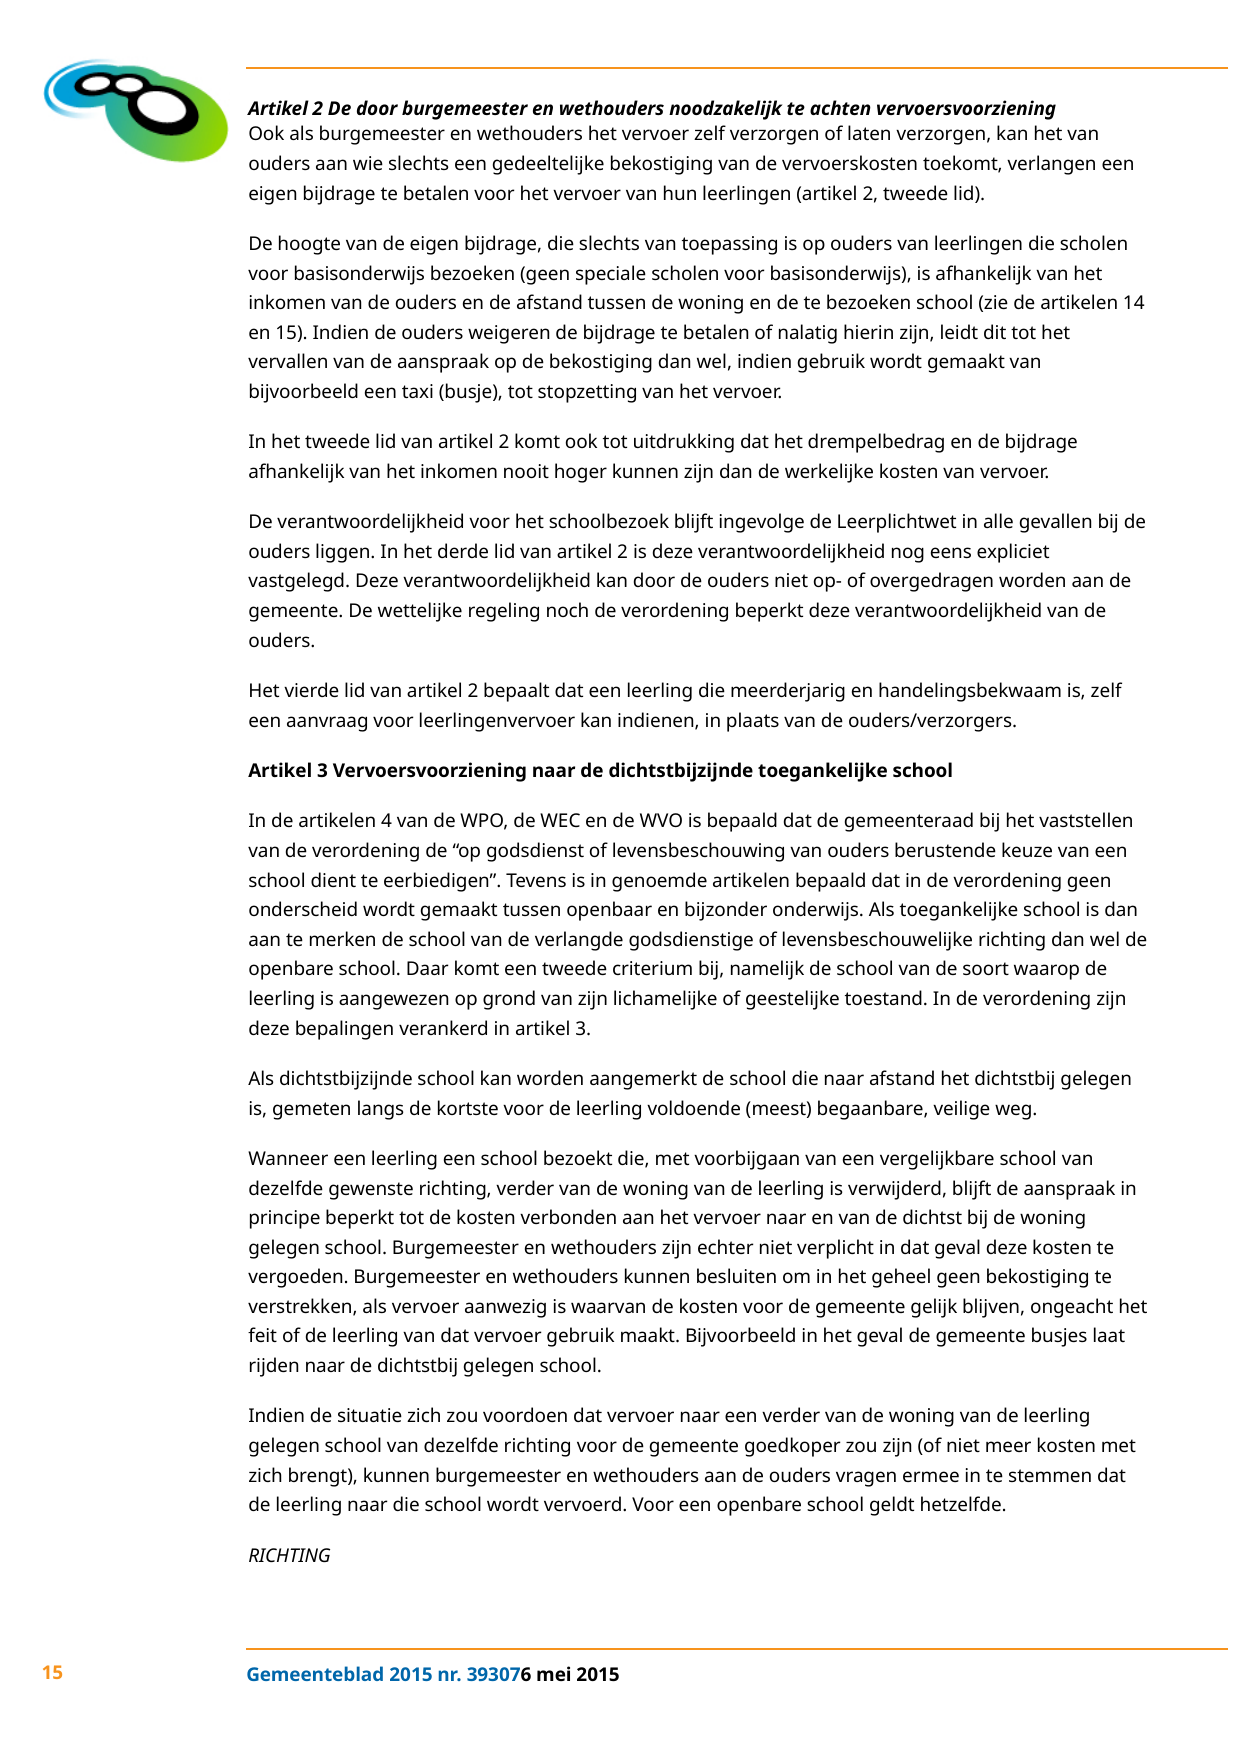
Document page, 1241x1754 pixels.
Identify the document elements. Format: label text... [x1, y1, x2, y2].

text Het vierde lid van artikel 2 bepaalt dat een leerling die meerderjarig en handelingsbekwaam is, zelf een aanvraag voor leerlingenvervoer kan indienen, in plaats van de ouders/verzorgers. [248, 677, 1152, 732]
text Artikel 3 Vervoersvoorziening naar de dichtstbijzijnde toegankelijke school [248, 757, 1152, 783]
text RICHTING [248, 1542, 1152, 1567]
text In de artikelen 4 van de WPO, de WEC en de WVO is bepaald dat de gemeenteraad bij het vaststellen van de verordening de “op godsdienst of levensbeschouwing van ouders berustende keuze van een school dient te eerbiedigen”. Tevens is in genoemde artikelen bepaald dat in de verordening geen onderscheid wordt gemaakt tussen openbaar en bijzonder onderwijs. Als toegankelijke school is dan aan te merken de school van de verlangde godsdienstige of levensbeschouwelijke richting dan wel de openbare school. Daar komt een tweede criterium bij, namelijk de school van de soort waarop de leerling is aangewezen op grond van zijn lichamelijke of geestelijke toestand. In de verordening zijn deze bepalingen verankerd in artikel 3. [248, 808, 1152, 1040]
text Wanneer een leerling een school bezoekt die, met voorbijgaan van een vergelijkbare school van dezelfde gewenste richting, verder van de woning van de leerling is verwijderd, blijft de aanspraak in principe beperkt tot de kosten verbonden aan het vervoer naar en van de dichtst bij de woning gelegen school. Burgemeester en wethouders zijn echter niet verplicht in dat geval deze kosten te vergoeden. Burgemeester en wethouders kunnen besluiten om in het geheel geen bekostiging te verstrekken, als vervoer aanwezig is waarvan de kosten voor de gemeente gelijk blijven, ongeacht het feit of de leerling van dat vervoer gebruik maakt. Bijvoorbeeld in het geval de gemeente busjes laat rijden naar de dichtstbij gelegen school. [248, 1145, 1152, 1378]
picture [41, 47, 231, 172]
text De hoogte van de eigen bijdrage, die slechts van toepassing is op ouders van leerlingen die scholen voor basisonderwijs bezoeken (geen speciale scholen voor basisonderwijs), is afhankelijk van het inkomen van de ouders en de afstand tussen de woning en de te bezoeken school (zie de artikelen 14 en 15). Indien de ouders weigeren de bijdrage te betalen of nalatig hierin zijn, leidt dit tot het vervallen van de aanspraak op de bekostiging dan wel, indien gebruik wordt gemaakt van bijvoorbeeld een taxi (busje), tot stopzetting van het vervoer. [248, 230, 1152, 404]
text Als dichtstbijzijnde school kan worden aangemerkt de school die naar afstand het dichtstbij gelegen is, gemeten langs de kortste voor de leerling voldoende (meest) begaanbare, veilige weg. [248, 1065, 1152, 1120]
text De verantwoordelijkheid voor het schoolbezoek blijft ingevolge de Leerplichtwet in alle gevallen bij de ouders liggen. In het derde lid van artikel 2 is deze verantwoordelijkheid nog eens expliciet vastgelegd. Deze verantwoordelijkheid kan door de ouders niet op- of overgedragen worden aan de gemeente. De wettelijke regeling noch de verordening beperkt deze verantwoordelijkheid van de ouders. [248, 508, 1152, 652]
text In het tweede lid van artikel 2 komt ook tot uitdrukking dat het drempelbedrag en de bijdrage afhankelijk van het inkomen nooit hoger kunnen zijn dan de werkelijke kosten van vervoer. [248, 428, 1152, 484]
text Artikel 2 De door burgemeester en wethouders noodzakelijk te achten vervoersvoorziening [248, 95, 1152, 121]
text Ook als burgemeester en wethouders het vervoer zelf verzorgen of laten verzorgen, kan het van ouders aan wie slechts een gedeeltelijke bekostiging van de vervoerskosten toekomt, verlangen een eigen bijdrage te betalen voor het vervoer van hun leerlingen (artikel 2, tweede lid). [248, 121, 1152, 205]
text Indien de situatie zich zou voordoen dat vervoer naar een verder van de woning van de leerling gelegen school van dezelfde richting voor de gemeente goedkoper zou zijn (of niet meer kosten met zich brengt), kunnen burgemeester en wethouders aan de ouders vragen ermee in te stemmen dat de leerling naar die school wordt vervoerd. Voor een openbare school geldt hetzelfde. [248, 1403, 1152, 1517]
